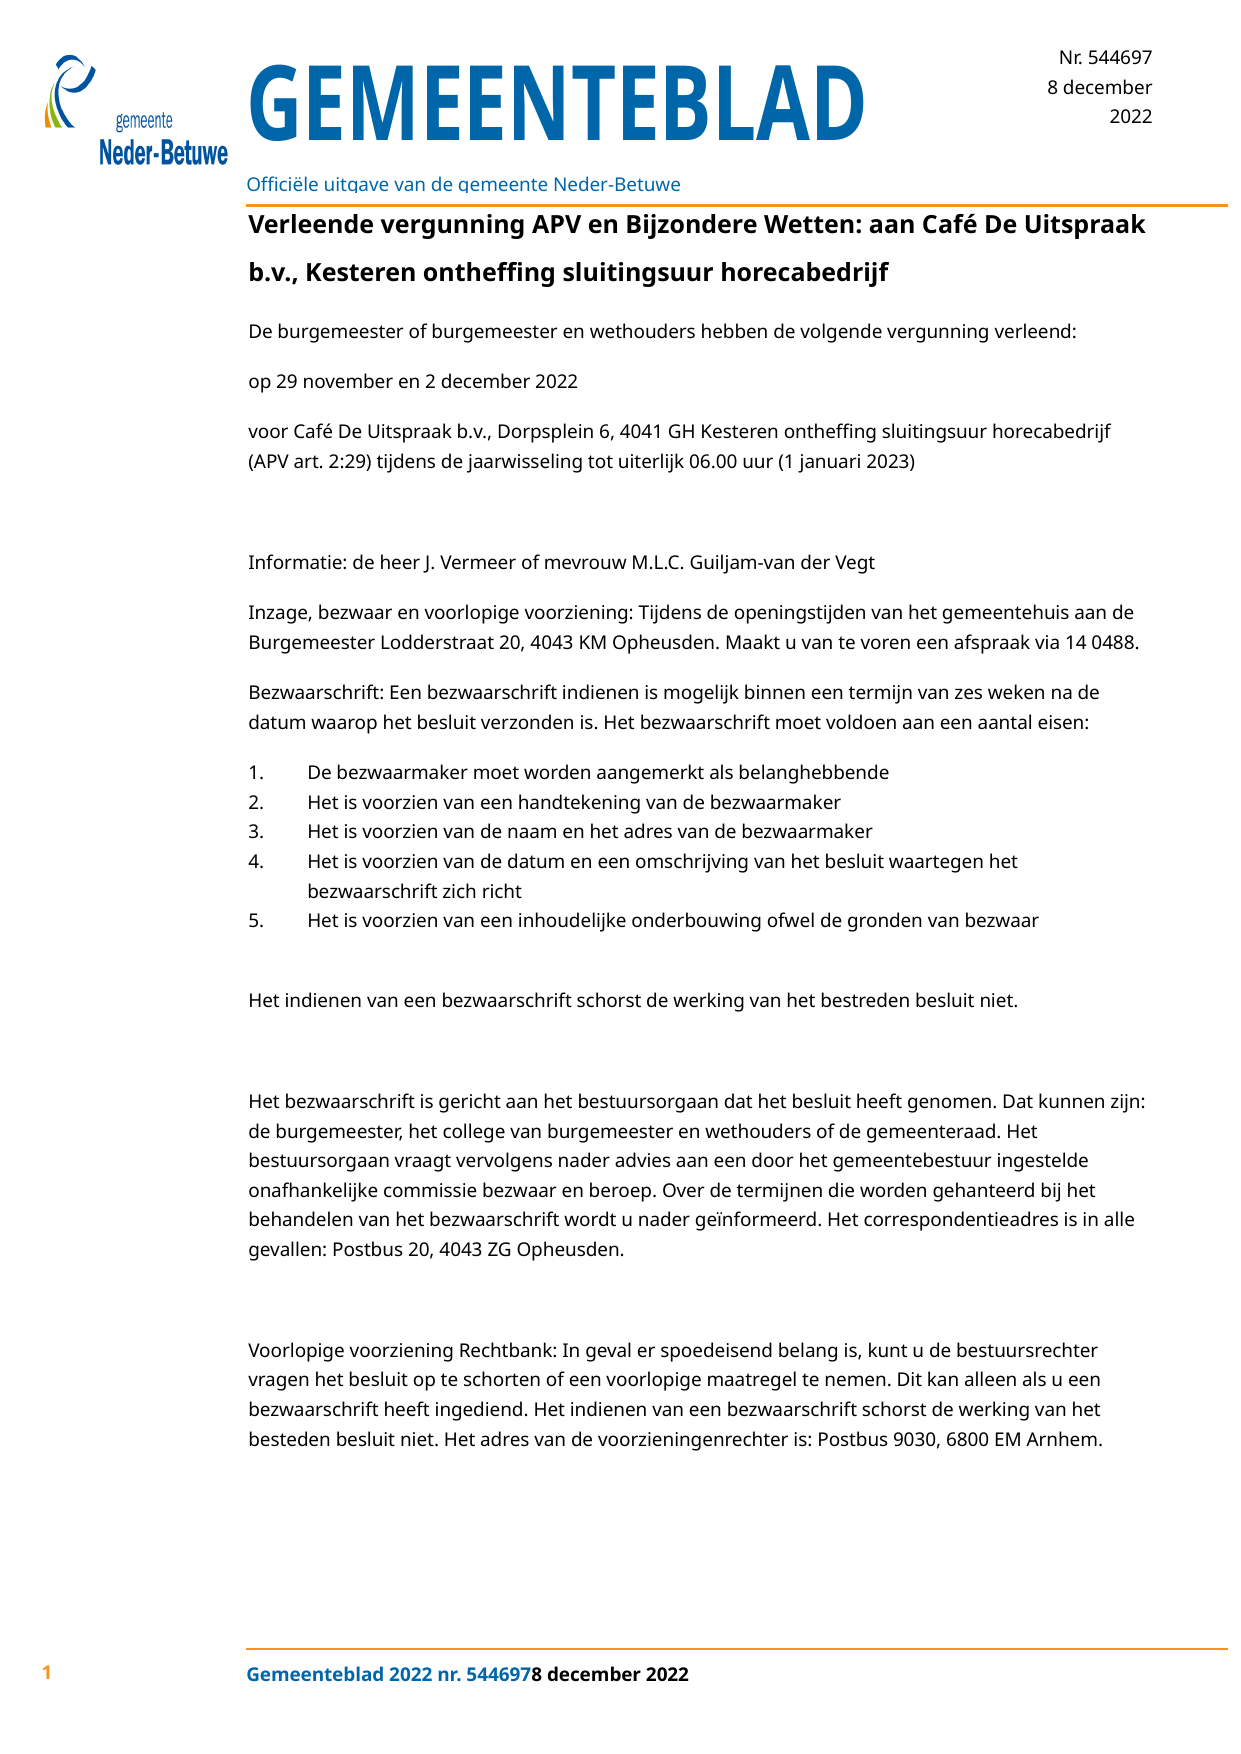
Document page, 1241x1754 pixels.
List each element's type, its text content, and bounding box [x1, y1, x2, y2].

text Het bezwaarschrift is gericht aan het bestuursorgaan dat het besluit heeft genomen. Dat kunnen zijn: de burgemeester, het college van burgemeester en wethouders of de gemeenteraad. Het bestuursorgaan vraagt vervolgens nader advies aan een door het gemeentebestuur ingestelde onafhankelijke commissie bezwaar en beroep. Over de termijnen die worden gehanteerd bij het behandelen van het bezwaarschrift wordt u nader geïnformeerd. Het correspondentieadres is in alle gevallen: Postbus 20, 4043 ZG Opheusden. [248, 1088, 1152, 1262]
list Het is voorzien van een inhoudelijke onderbouwing ofwel de gronden van bezwaar [248, 907, 1152, 933]
text op 29 november en 2 december 2022 [248, 368, 1152, 394]
text voor Café De Uitspraak b.v., Dorpsplein 6, 4041 GH Kesteren ontheffing sluitingsuur horecabedrijf (APV art. 2:29) tijdens de jaarwisseling tot uiterlijk 06.00 uur (1 januari 2023) [248, 419, 1152, 474]
text Verleende vergunning APV en Bijzondere Wetten: aan Café De Uitspraak b.v., Kesteren ontheffing sluitingsuur horecabedrijf [248, 207, 1152, 288]
picture [41, 47, 231, 172]
list De bezwaarmaker moet worden aangemerkt als belanghebbende [248, 759, 1152, 785]
text De burgemeester of burgemeester en wethouders hebben de volgende vergunning verleend: [248, 318, 1152, 344]
list Het is voorzien van de naam en het adres van de bezwaarmaker [248, 819, 1152, 844]
text Informatie: de heer J. Vermeer of mevrouw M.L.C. Guiljam-van der Vegt [248, 549, 1152, 575]
list Het is voorzien van de datum en een omschrijving van het besluit waartegen het bezwaarschrift zich richt [248, 848, 1152, 904]
text Bezwaarschrift: Een bezwaarschrift indienen is mogelijk binnen een termijn van zes weken na de datum waarop het besluit verzonden is. Het bezwaarschrift moet voldoen aan een aantal eisen: [248, 679, 1152, 735]
text Het indienen van een bezwaarschrift schorst de werking van het bestreden besluit niet. [248, 987, 1152, 1013]
list Het is voorzien van een handtekening van de bezwaarmaker [248, 789, 1152, 815]
text Inzage, bezwaar en voorlopige voorziening: Tijdens de openingstijden van het gemeentehuis aan de Burgemeester Lodderstraat 20, 4043 KM Opheusden. Maakt u van te voren een afspraak via 14 0488. [248, 599, 1152, 655]
text Voorlopige voorziening Rechtbank: In geval er spoedeisend belang is, kunt u de bestuursrechter vragen het besluit op te schorten of een voorlopige maatregel te nemen. Dit kan alleen als u een bezwaarschrift heeft ingediend. Het indienen van een bezwaarschrift schorst de werking van het besteden besluit niet. Het adres van de voorzieningenrechter is: Postbus 9030, 6800 EM Arnhem. [248, 1337, 1152, 1452]
